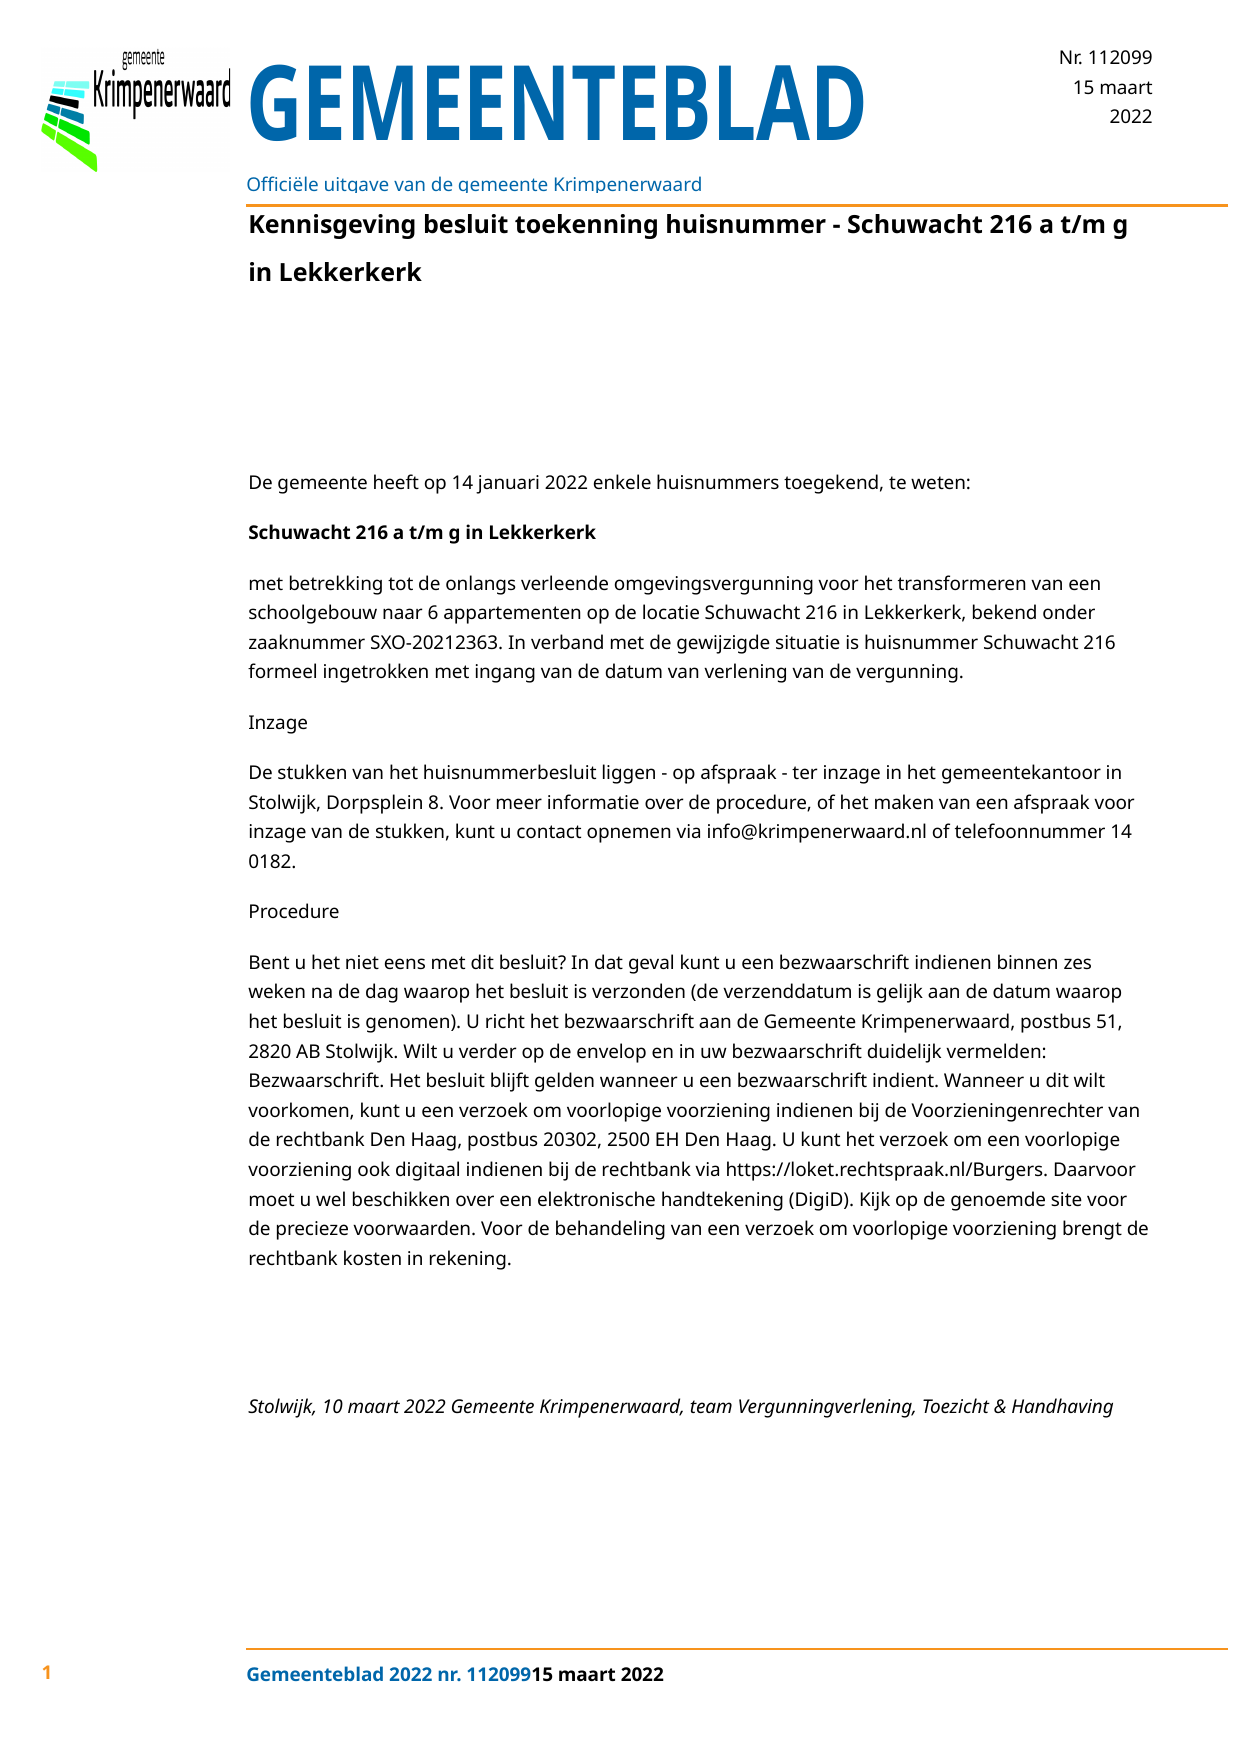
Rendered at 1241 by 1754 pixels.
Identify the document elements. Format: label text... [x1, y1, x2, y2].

text Stolwijk, 10 maart 2022 Gemeente Krimpenerwaard, team Vergunningverlening, Toezicht & Handhaving [248, 1394, 1152, 1419]
text De gemeente heeft op 14 januari 2022 enkele huisnummers toegekend, te weten: [248, 469, 1152, 495]
text met betrekking tot de onlangs verleende omgevingsvergunning voor het transformeren van een schoolgebouw naar 6 appartementen op de locatie Schuwacht 216 in Lekkerkerk, bekend onder zaaknummer SXO-20212363. In verband met de gewijzigde situatie is huisnummer Schuwacht 216 formeel ingetrokken met ingang van de datum van verlening van de vergunning. [248, 570, 1152, 684]
text De stukken van het huisnummerbesluit liggen - op afspraak - ter inzage in het gemeentekantoor in Stolwijk, Dorpsplein 8. Voor meer informatie over de procedure, of het maken van een afspraak voor inzage van de stukken, kunt u contact opnemen via info@krimpenerwaard.nl of telefoonnummer 14 0182. [248, 759, 1152, 874]
text Inzage [248, 709, 1152, 735]
text Kennisgeving besluit toekenning huisnummer - Schuwacht 216 a t/m g in Lekkerkerk [248, 207, 1152, 288]
text Procedure [248, 899, 1152, 924]
text Schuwacht 216 a t/m g in Lekkerkerk [248, 519, 1152, 545]
text Bent u het niet eens met dit besluit? In dat geval kunt u een bezwaarschrift indienen binnen zes weken na de dag waarop het besluit is verzonden (de verzenddatum is gelijk aan de datum waarop het besluit is genomen). U richt het bezwaarschrift aan de Gemeente Krimpenerwaard, postbus 51, 2820 AB Stolwijk. Wilt u verder op de envelop en in uw bezwaarschrift duidelijk vermelden: Bezwaarschrift. Het besluit blijft gelden wanneer u een bezwaarschrift indient. Wanneer u dit wilt voorkomen, kunt u een verzoek om voorlopige voorziening indienen bij de Voorzieningenrechter van de rechtbank Den Haag, postbus 20302, 2500 EH Den Haag. U kunt het verzoek om een voorlopige voorziening ook digitaal indienen bij de rechtbank via https://loket.rechtspraak.nl/Burgers. Daarvoor moet u wel beschikken over een elektronische handtekening (DigiD). Kijk op de genoemde site voor de precieze voorwaarden. Voor de behandeling van een verzoek om voorlopige voorziening brengt de rechtbank kosten in rekening. [248, 949, 1152, 1271]
picture [41, 47, 231, 172]
